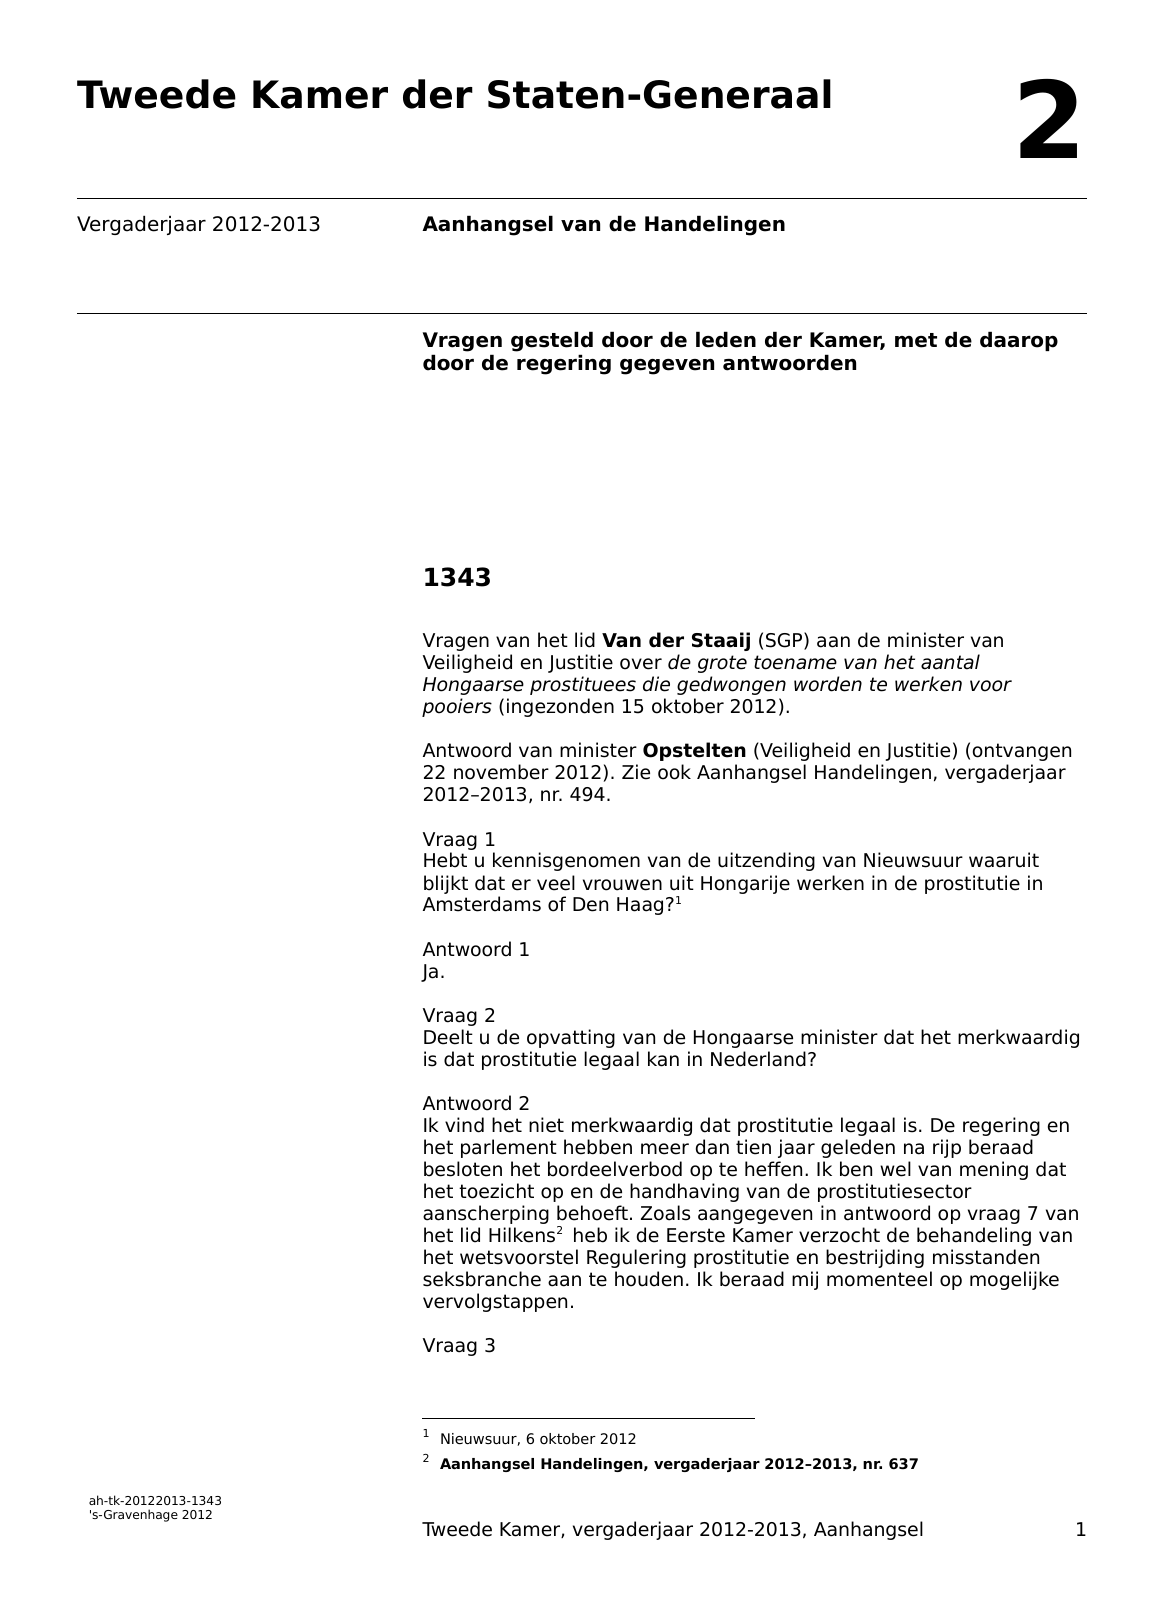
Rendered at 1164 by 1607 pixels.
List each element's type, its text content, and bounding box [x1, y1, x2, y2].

table_cell [77, 314, 422, 375]
text Ja. [422, 961, 1087, 982]
text Antwoord 1 [422, 938, 1087, 961]
text Antwoord 2 [422, 1093, 1087, 1115]
table_header 2 [886, 59, 1087, 198]
text Hebt u kennisgenomen van de uitzending van Nieuwsuur waaruit blijkt dat er veel vrouwen uit Hongarije werken in de prostitutie in Amsterdams of Den Haag? [422, 850, 1087, 916]
text 's-Gravenhage 2012 [88, 1508, 323, 1522]
text Vraag 3 [422, 1335, 1087, 1357]
text Aanhangsel Handelingen, vergaderjaar 2012–2013, nr. 637 [422, 1452, 1087, 1474]
text Vraag 2 [422, 1005, 1087, 1027]
text Deelt u de opvatting van de Hongaarse minister dat het merkwaardig is dat prostitutie legaal kan in Nederland? [422, 1027, 1087, 1071]
text 1343 [422, 563, 1087, 592]
text Antwoord van minister Opstelten (Veiligheid en Justitie) (ontvangen 22 november 2012). Zie ook Aanhangsel Handelingen, vergaderjaar 2012–2013, nr. 494. [422, 740, 1087, 806]
table_header Tweede Kamer der Staten-Generaal [77, 59, 886, 198]
text Nieuwsuur, 6 oktober 2012 [422, 1427, 1087, 1449]
table_cell Vergaderjaar 2012-2013 [77, 199, 422, 313]
table_cell Vragen gesteld door de leden der Kamer, met de daarop door de regering gegeven antwoorden [422, 314, 1087, 375]
text Vragen van het lid Van der Staaij (SGP) aan de minister van Veiligheid en Justitie over de grote toename van het aantal Hongaarse prostituees die gedwongen worden te werken voor pooiers (ingezonden 15 oktober 2012). [422, 630, 1087, 718]
text ah-tk-20122013-1343 [88, 1494, 323, 1508]
text Ik vind het niet merkwaardig dat prostitutie legaal is. De regering en het parlement hebben meer dan tien jaar geleden na rijp beraad besloten het bordeelverbod op te heffen. Ik ben wel van mening dat het toezicht op en de handhaving van de prostitutiesector aanscherping behoeft. Zoals aangegeven in antwoord op vraag 7 van het lid Hilkens heb ik de Eerste Kamer verzocht de behandeling van het wetsvoorstel Regulering prostitutie en bestrijding misstanden seksbranche aan te houden. Ik beraad mij momenteel op mogelijke vervolgstappen. [422, 1115, 1087, 1313]
text Vraag 1 [422, 828, 1087, 850]
table_cell Aanhangsel van de Handelingen [422, 199, 1087, 313]
